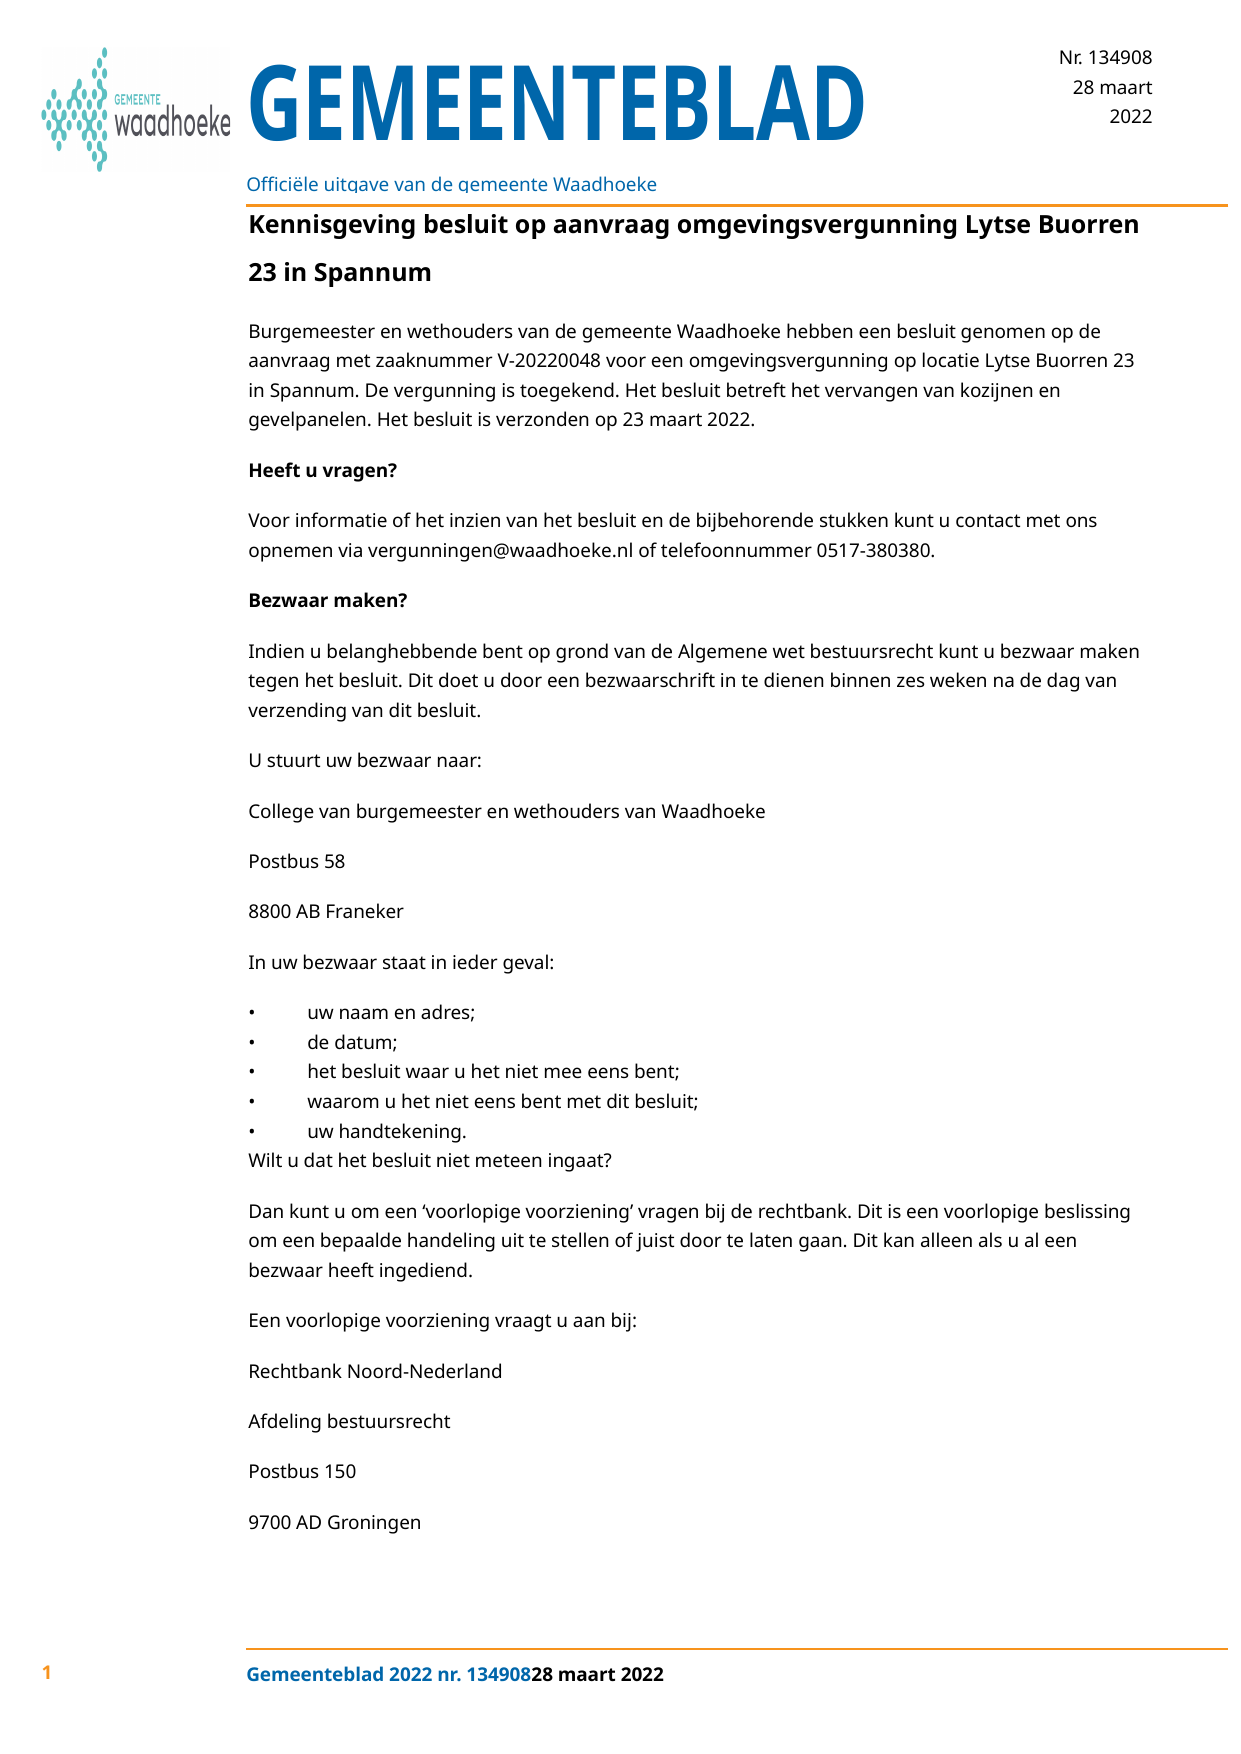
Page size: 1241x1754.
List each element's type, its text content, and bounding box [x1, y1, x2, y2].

text U stuurt uw bezwaar naar: [248, 747, 1152, 773]
text 9700 AD Groningen [248, 1509, 1152, 1535]
list de datum; [248, 1029, 1152, 1055]
text Dan kunt u om een ‘voorlopige voorziening’ vragen bij de rechtbank. Dit is een voorlopige beslissing om een bepaalde handeling uit te stellen of juist door te laten gaan. Dit kan alleen als u al een bezwaar heeft ingediend. [248, 1198, 1152, 1283]
list het besluit waar u het niet mee eens bent; [248, 1059, 1152, 1084]
text In uw bezwaar staat in ieder geval: [248, 949, 1152, 975]
list uw naam en adres; [248, 999, 1152, 1025]
text Bezwaar maken? [248, 587, 1152, 613]
text 8800 AB Franeker [248, 899, 1152, 924]
list waarom u het niet eens bent met dit besluit; [248, 1088, 1152, 1114]
text Heeft u vragen? [248, 457, 1152, 483]
text Voor informatie of het inzien van het besluit en de bijbehorende stukken kunt u contact met ons opnemen via vergunningen@waadhoeke.nl of telefoonnummer 0517-380380. [248, 507, 1152, 563]
text Postbus 58 [248, 848, 1152, 874]
text Een voorlopige voorziening vraagt u aan bij: [248, 1307, 1152, 1333]
text Burgemeester en wethouders van de gemeente Waadhoeke hebben een besluit genomen op de aanvraag met zaaknummer V-20220048 voor een omgevingsvergunning op locatie Lytse Buorren 23 in Spannum. De vergunning is toegekend. Het besluit betreft het vervangen van kozijnen en gevelpanelen. Het besluit is verzonden op 23 maart 2022. [248, 318, 1152, 432]
text Wilt u dat het besluit niet meteen ingaat? [248, 1147, 1152, 1173]
text Afdeling bestuursrecht [248, 1408, 1152, 1434]
picture [41, 47, 231, 172]
text College van burgemeester en wethouders van Waadhoeke [248, 798, 1152, 824]
text Indien u belanghebbende bent op grond van de Algemene wet bestuursrecht kunt u bezwaar maken tegen het besluit. Dit doet u door een bezwaarschrift in te dienen binnen zes weken na de dag van verzending van dit besluit. [248, 638, 1152, 723]
text Rechtbank Noord-Nederland [248, 1358, 1152, 1384]
list uw handtekening. [248, 1118, 1152, 1144]
text Postbus 150 [248, 1459, 1152, 1484]
text Kennisgeving besluit op aanvraag omgevingsvergunning Lytse Buorren 23 in Spannum [248, 207, 1152, 288]
